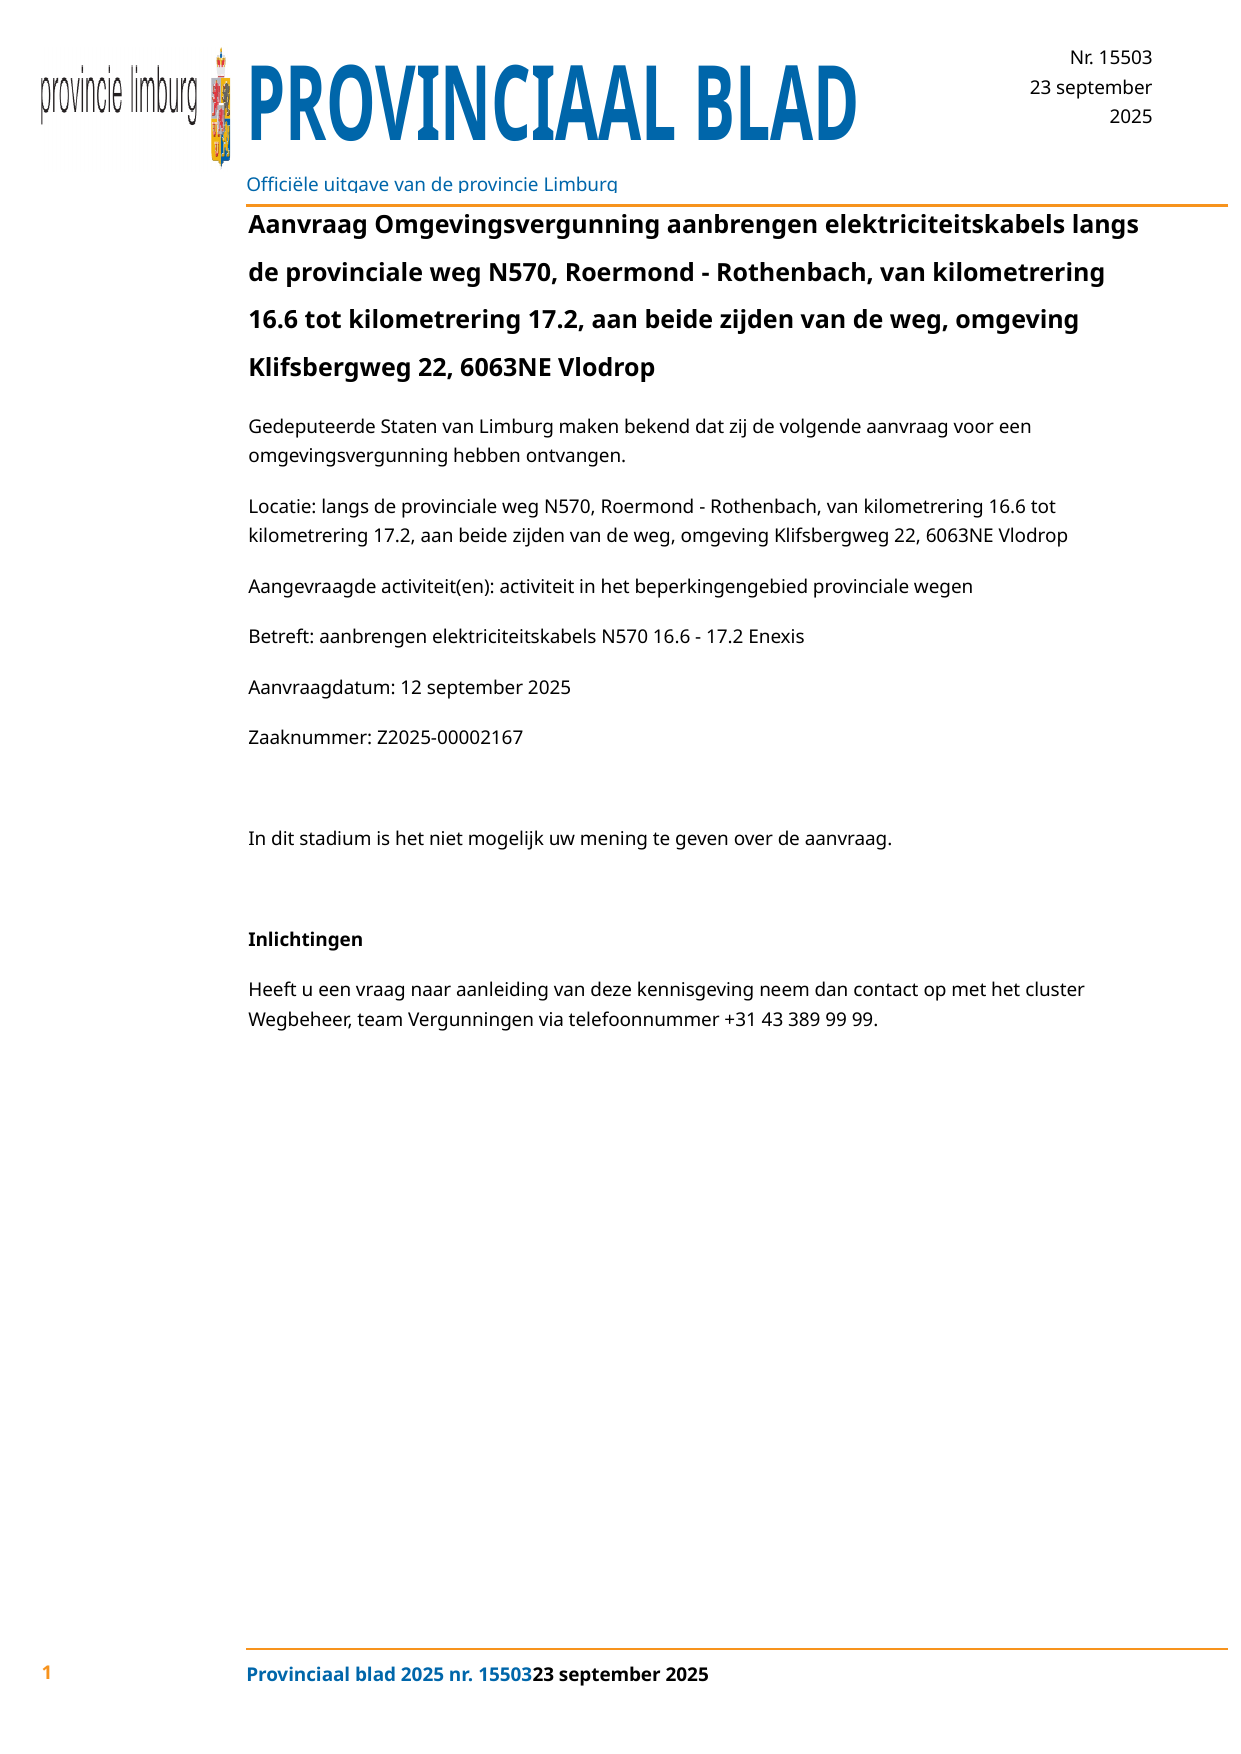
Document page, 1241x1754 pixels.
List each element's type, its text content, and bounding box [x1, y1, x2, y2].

text Aanvraag Omgevingsvergunning aanbrengen elektriciteitskabels langs de provinciale weg N570, Roermond - Rothenbach, van kilometrering 16.6 tot kilometrering 17.2, aan beide zijden van de weg, omgeving Klifsbergweg 22, 6063NE Vlodrop [248, 207, 1152, 384]
text Heeft u een vraag naar aanleiding van deze kennisgeving neem dan contact op met het cluster Wegbeheer, team Vergunningen via telefoonnummer +31 43 389 99 99. [248, 976, 1152, 1032]
text Inlichtingen [248, 926, 1152, 952]
text Aangevraagde activiteit(en): activiteit in het beperkingengebied provinciale wegen [248, 573, 1152, 599]
picture [41, 47, 231, 172]
text In dit stadium is het niet mogelijk uw mening te geven over de aanvraag. [248, 825, 1152, 851]
text Gedeputeerde Staten van Limburg maken bekend dat zij de volgende aanvraag voor een omgevingsvergunning hebben ontvangen. [248, 413, 1152, 468]
text Locatie: langs de provinciale weg N570, Roermond - Rothenbach, van kilometrering 16.6 tot kilometrering 17.2, aan beide zijden van de weg, omgeving Klifsbergweg 22, 6063NE Vlodrop [248, 493, 1152, 548]
text Aanvraagdatum: 12 september 2025 [248, 674, 1152, 700]
text Zaaknummer: Z2025-00002167 [248, 724, 1152, 750]
text Betreft: aanbrengen elektriciteitskabels N570 16.6 - 17.2 Enexis [248, 623, 1152, 649]
